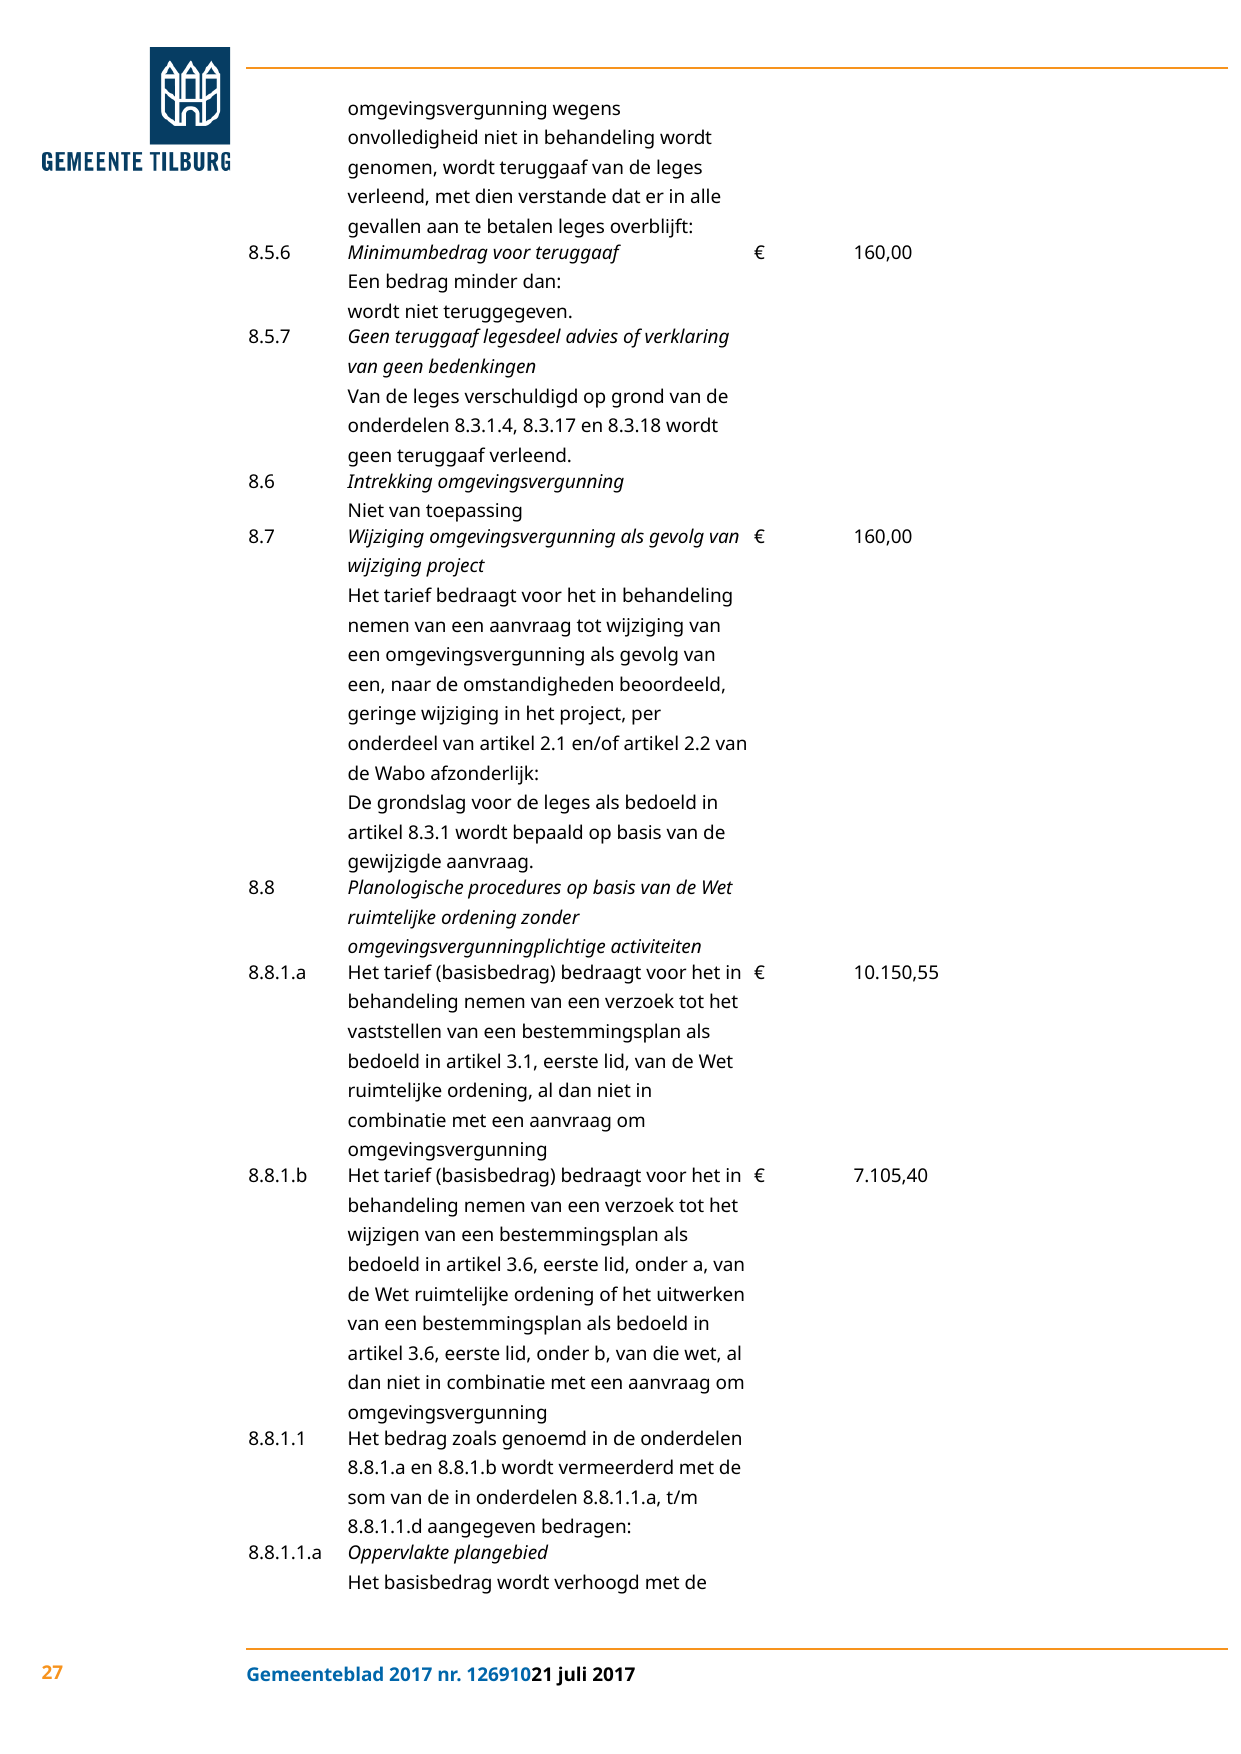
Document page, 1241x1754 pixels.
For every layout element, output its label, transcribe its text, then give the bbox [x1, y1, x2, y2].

table_cell € [754, 523, 853, 874]
table_cell 8.8.1.a [248, 959, 347, 1162]
table_cell [754, 95, 853, 239]
table_cell 10.150,55 [853, 959, 1052, 1162]
table_cell Oppervlakte plangebied Het basisbedrag wordt verhoogd met de [348, 1539, 754, 1594]
table_cell [754, 1539, 853, 1594]
table_cell 8.5.7 [248, 324, 347, 468]
table_cell 160,00 [853, 239, 1052, 324]
table_cell Planologische procedures op basis van de Wet ruimtelijke ordening zonder omgevingsvergunningplichtige activiteiten [348, 874, 754, 959]
table_cell [853, 1425, 1052, 1539]
table_cell [853, 1539, 1052, 1594]
table_cell [853, 874, 1052, 959]
table_cell Het tarief (basisbedrag) bedraagt voor het in behandeling nemen van een verzoek tot het vaststellen van een bestemmingsplan als bedoeld in artikel 3.1, eerste lid, van de Wet ruimtelijke ordening, al dan niet in combinatie met een aanvraag om omgevingsvergunning [348, 959, 754, 1162]
table_cell Het tarief (basisbedrag) bedraagt voor het in behandeling nemen van een verzoek tot het wijzigen van een bestemmingsplan als bedoeld in artikel 3.6, eerste lid, onder a, van de Wet ruimtelijke ordening of het uitwerken van een bestemmingsplan als bedoeld in artikel 3.6, eerste lid, onder b, van die wet, al dan niet in combinatie met een aanvraag om omgevingsvergunning [348, 1163, 754, 1425]
table_cell [754, 324, 853, 468]
table_cell 8.8.1.1.a [248, 1539, 347, 1594]
picture [41, 47, 231, 172]
table_cell Intrekking omgevingsvergunning Niet van toepassing [348, 468, 754, 523]
table_cell 8.8.1.b [248, 1163, 347, 1425]
table_cell 8.5.6 [248, 239, 347, 324]
table_cell [853, 95, 1052, 239]
table_cell € [754, 959, 853, 1162]
table_cell [248, 95, 347, 239]
table_cell [853, 468, 1052, 523]
table_cell [754, 874, 853, 959]
table_cell € [754, 1163, 853, 1425]
table_cell Het bedrag zoals genoemd in de onderdelen 8.8.1.a en 8.8.1.b wordt vermeerderd met de som van de in onderdelen 8.8.1.1.a, t/m 8.8.1.1.d aangegeven bedragen: [348, 1425, 754, 1539]
table_cell 160,00 [853, 523, 1052, 874]
table_cell 7.105,40 [853, 1163, 1052, 1425]
table_cell [754, 1425, 853, 1539]
table_cell 8.7 [248, 523, 347, 874]
table_cell 8.6 [248, 468, 347, 523]
table_cell € [754, 239, 853, 324]
table_cell 8.8.1.1 [248, 1425, 347, 1539]
table_cell Minimumbedrag voor teruggaaf Een bedrag minder dan: wordt niet teruggegeven. [348, 239, 754, 324]
table_cell Wijziging omgevingsvergunning als gevolg van wijziging project Het tarief bedraagt voor het in behandeling nemen van een aanvraag tot wijziging van een omgevingsvergunning als gevolg van een, naar de omstandigheden beoordeeld, geringe wijziging in het project, per onderdeel van artikel 2.1 en/of artikel 2.2 van de Wabo afzonderlijk: De grondslag voor de leges als bedoeld in artikel 8.3.1 wordt bepaald op basis van de gewijzigde aanvraag. [348, 523, 754, 874]
table_cell Geen teruggaaf legesdeel advies of verklaring van geen bedenkingen Van de leges verschuldigd op grond van de onderdelen 8.3.1.4, 8.3.17 en 8.3.18 wordt geen teruggaaf verleend. [348, 324, 754, 468]
table_cell omgevingsvergunning wegens onvolledigheid niet in behandeling wordt genomen, wordt teruggaaf van de leges verleend, met dien verstande dat er in alle gevallen aan te betalen leges overblijft: [348, 95, 754, 239]
table_cell [754, 468, 853, 523]
table_cell [853, 324, 1052, 468]
table_cell 8.8 [248, 874, 347, 959]
